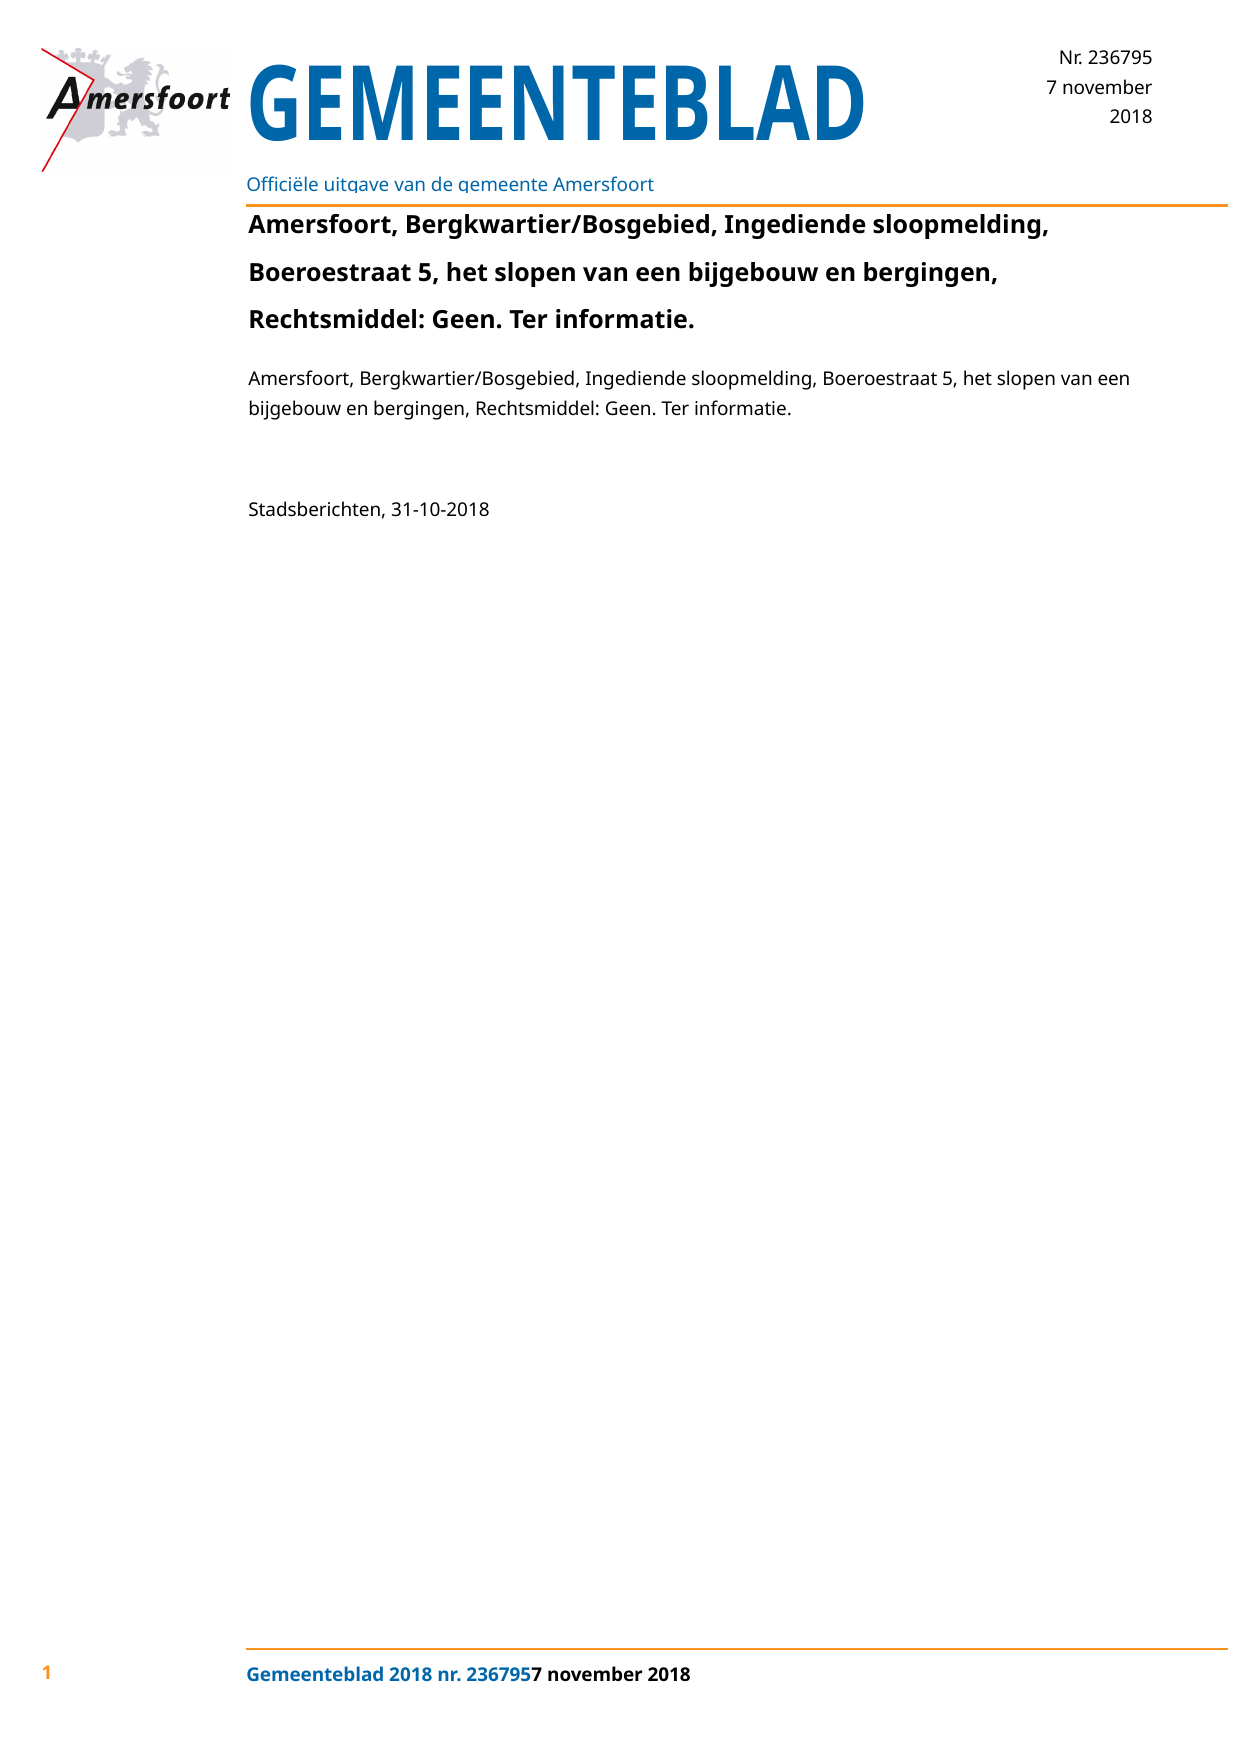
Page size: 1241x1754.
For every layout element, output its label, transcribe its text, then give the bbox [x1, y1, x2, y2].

text Amersfoort, Bergkwartier/Bosgebied, Ingediende sloopmelding, Boeroestraat 5, het slopen van een bijgebouw en bergingen, Rechtsmiddel: Geen. Ter informatie. [248, 366, 1152, 421]
picture [41, 47, 231, 172]
text Stadsberichten, 31-10-2018 [248, 496, 1152, 522]
text Amersfoort, Bergkwartier/Bosgebied, Ingediende sloopmelding, Boeroestraat 5, het slopen van een bijgebouw en bergingen, Rechtsmiddel: Geen. Ter informatie. [248, 207, 1152, 336]
